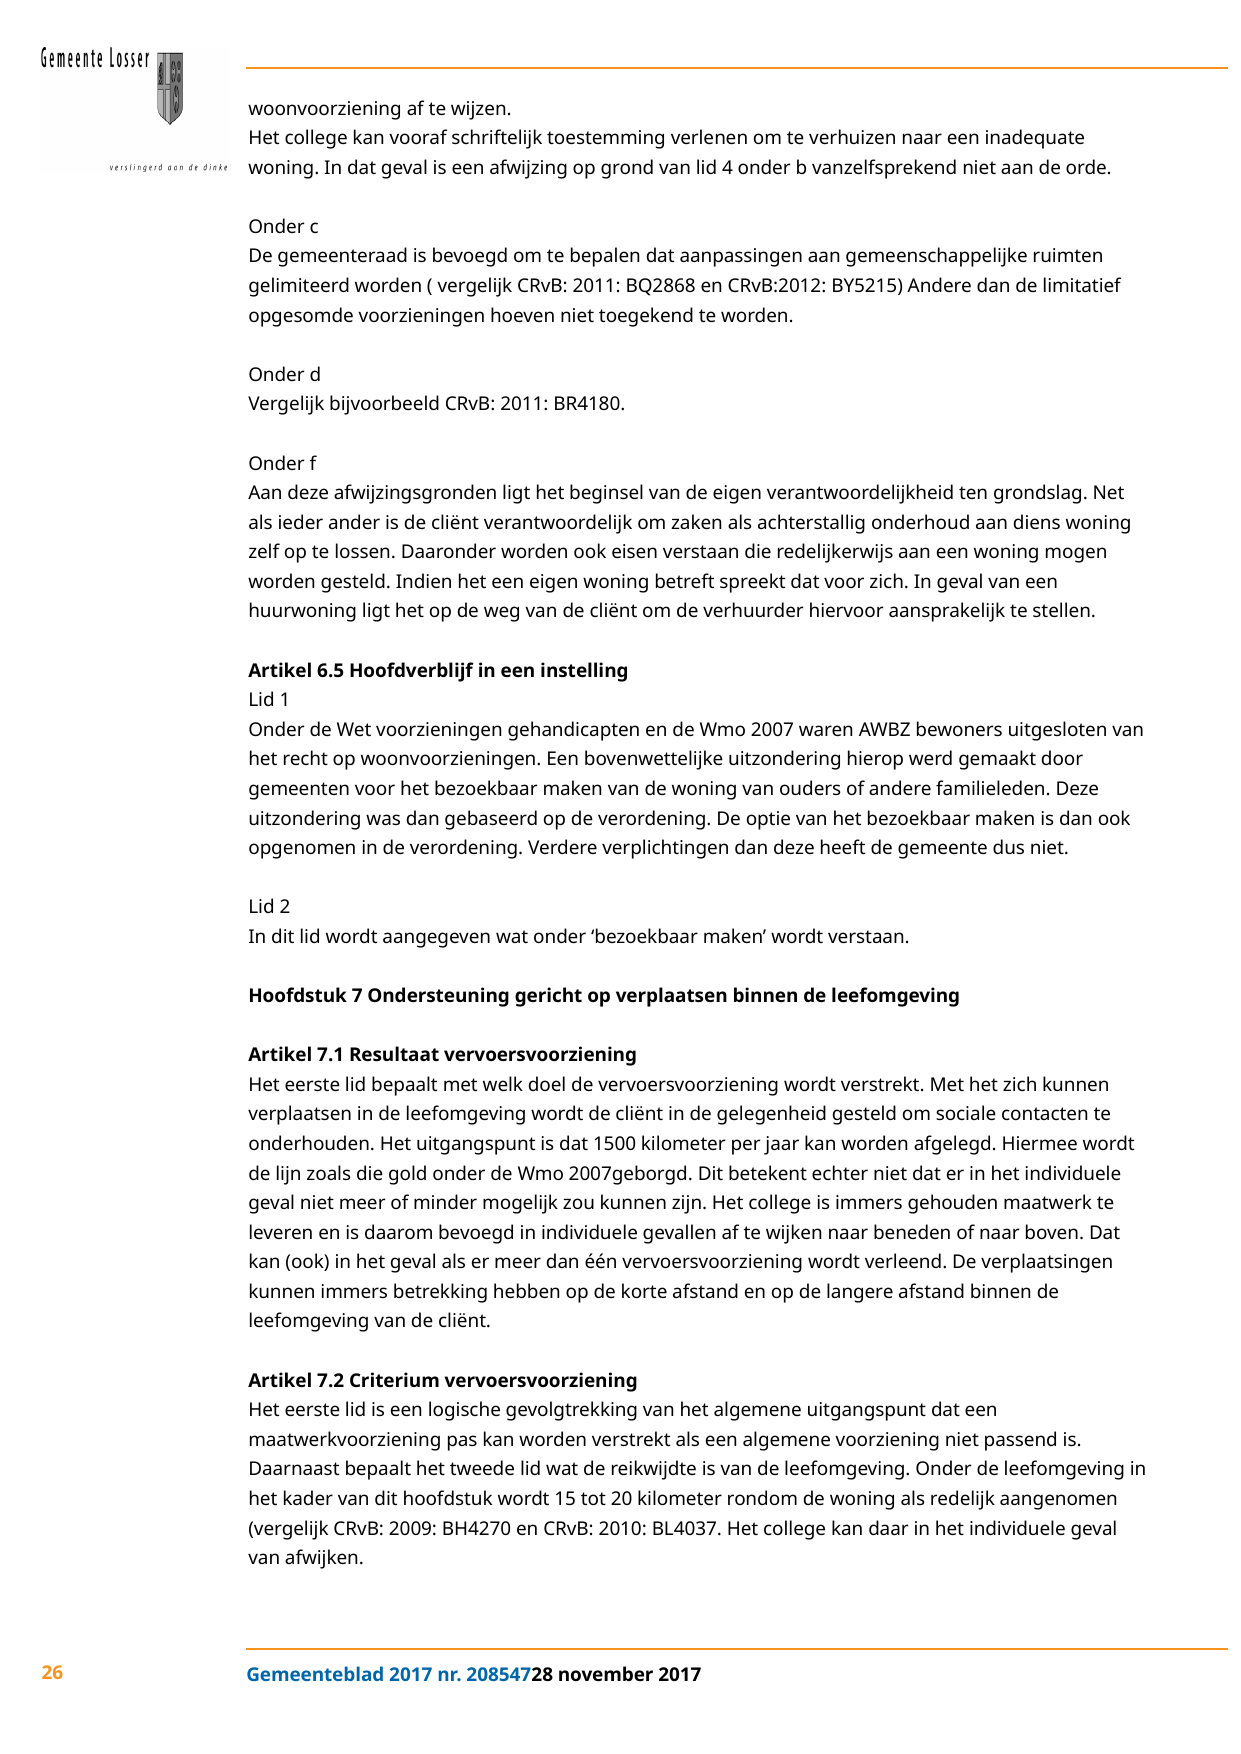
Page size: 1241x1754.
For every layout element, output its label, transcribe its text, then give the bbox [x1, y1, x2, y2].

text Het college kan vooraf schriftelijk toestemming verlenen om te verhuizen naar een inadequate woning. In dat geval is een afwijzing op grond van lid 4 onder b vanzelfsprekend niet aan de orde. [248, 124, 1152, 180]
text Onder c [248, 213, 1152, 239]
text De gemeenteraad is bevoegd om te bepalen dat aanpassingen aan gemeenschappelijke ruimten gelimiteerd worden ( vergelijk CRvB: 2011: BQ2868 en CRvB:2012: BY5215) Andere dan de limitatief opgesomde voorzieningen hoeven niet toegekend te worden. [248, 243, 1152, 328]
text Lid 2 [248, 893, 1152, 919]
text Onder d [248, 361, 1152, 387]
text In dit lid wordt aangegeven wat onder ‘bezoekbaar maken’ wordt verstaan. [248, 923, 1152, 949]
text woonvoorziening af te wijzen. [248, 95, 1152, 121]
text Onder de Wet voorzieningen gehandicapten en de Wmo 2007 waren AWBZ bewoners uitgesloten van het recht op woonvoorzieningen. Een bovenwettelijke uitzondering hierop werd gemaakt door gemeenten voor het bezoekbaar maken van de woning van ouders of andere familieleden. Deze uitzondering was dan gebaseerd op de verordening. De optie van het bezoekbaar maken is dan ook opgenomen in de verordening. Verdere verplichtingen dan deze heeft de gemeente dus niet. [248, 716, 1152, 860]
text Artikel 7.1 Resultaat vervoersvoorziening [248, 1041, 1152, 1067]
text Vergelijk bijvoorbeeld CRvB: 2011: BR4180. [248, 391, 1152, 416]
picture [41, 47, 231, 172]
text Het eerste lid bepaalt met welk doel de vervoersvoorziening wordt verstrekt. Met het zich kunnen verplaatsen in de leefomgeving wordt de cliënt in de gelegenheid gesteld om sociale contacten te onderhouden. Het uitgangspunt is dat 1500 kilometer per jaar kan worden afgelegd. Hiermee wordt de lijn zoals die gold onder de Wmo 2007geborgd. Dit betekent echter niet dat er in het individuele geval niet meer of minder mogelijk zou kunnen zijn. Het college is immers gehouden maatwerk te leveren en is daarom bevoegd in individuele gevallen af te wijken naar beneden of naar boven. Dat kan (ook) in het geval als er meer dan één vervoersvoorziening wordt verleend. De verplaatsingen kunnen immers betrekking hebben op de korte afstand en op de langere afstand binnen de leefomgeving van de cliënt. [248, 1071, 1152, 1333]
text Hoofdstuk 7 Ondersteuning gericht op verplaatsen binnen de leefomgeving [248, 982, 1152, 1008]
text Het eerste lid is een logische gevolgtrekking van het algemene uitgangspunt dat een maatwerkvoorziening pas kan worden verstrekt als een algemene voorziening niet passend is. Daarnaast bepaalt het tweede lid wat de reikwijdte is van de leefomgeving. Onder de leefomgeving in het kader van dit hoofdstuk wordt 15 tot 20 kilometer rondom de woning als redelijk aangenomen (vergelijk CRvB: 2009: BH4270 en CRvB: 2010: BL4037. Het college kan daar in het individuele geval van afwijken. [248, 1396, 1152, 1570]
text Artikel 6.5 Hoofdverblijf in een instelling [248, 657, 1152, 683]
text Lid 1 [248, 686, 1152, 712]
text Aan deze afwijzingsgronden ligt het beginsel van de eigen verantwoordelijkheid ten grondslag. Net als ieder ander is de cliënt verantwoordelijk om zaken als achterstallig onderhoud aan diens woning zelf op te lossen. Daaronder worden ook eisen verstaan die redelijkerwijs aan een woning mogen worden gesteld. Indien het een eigen woning betreft spreekt dat voor zich. In geval van een huurwoning ligt het op de weg van de cliënt om de verhuurder hiervoor aansprakelijk te stellen. [248, 479, 1152, 623]
text Onder f [248, 450, 1152, 476]
text Artikel 7.2 Criterium vervoersvoorziening [248, 1367, 1152, 1393]
